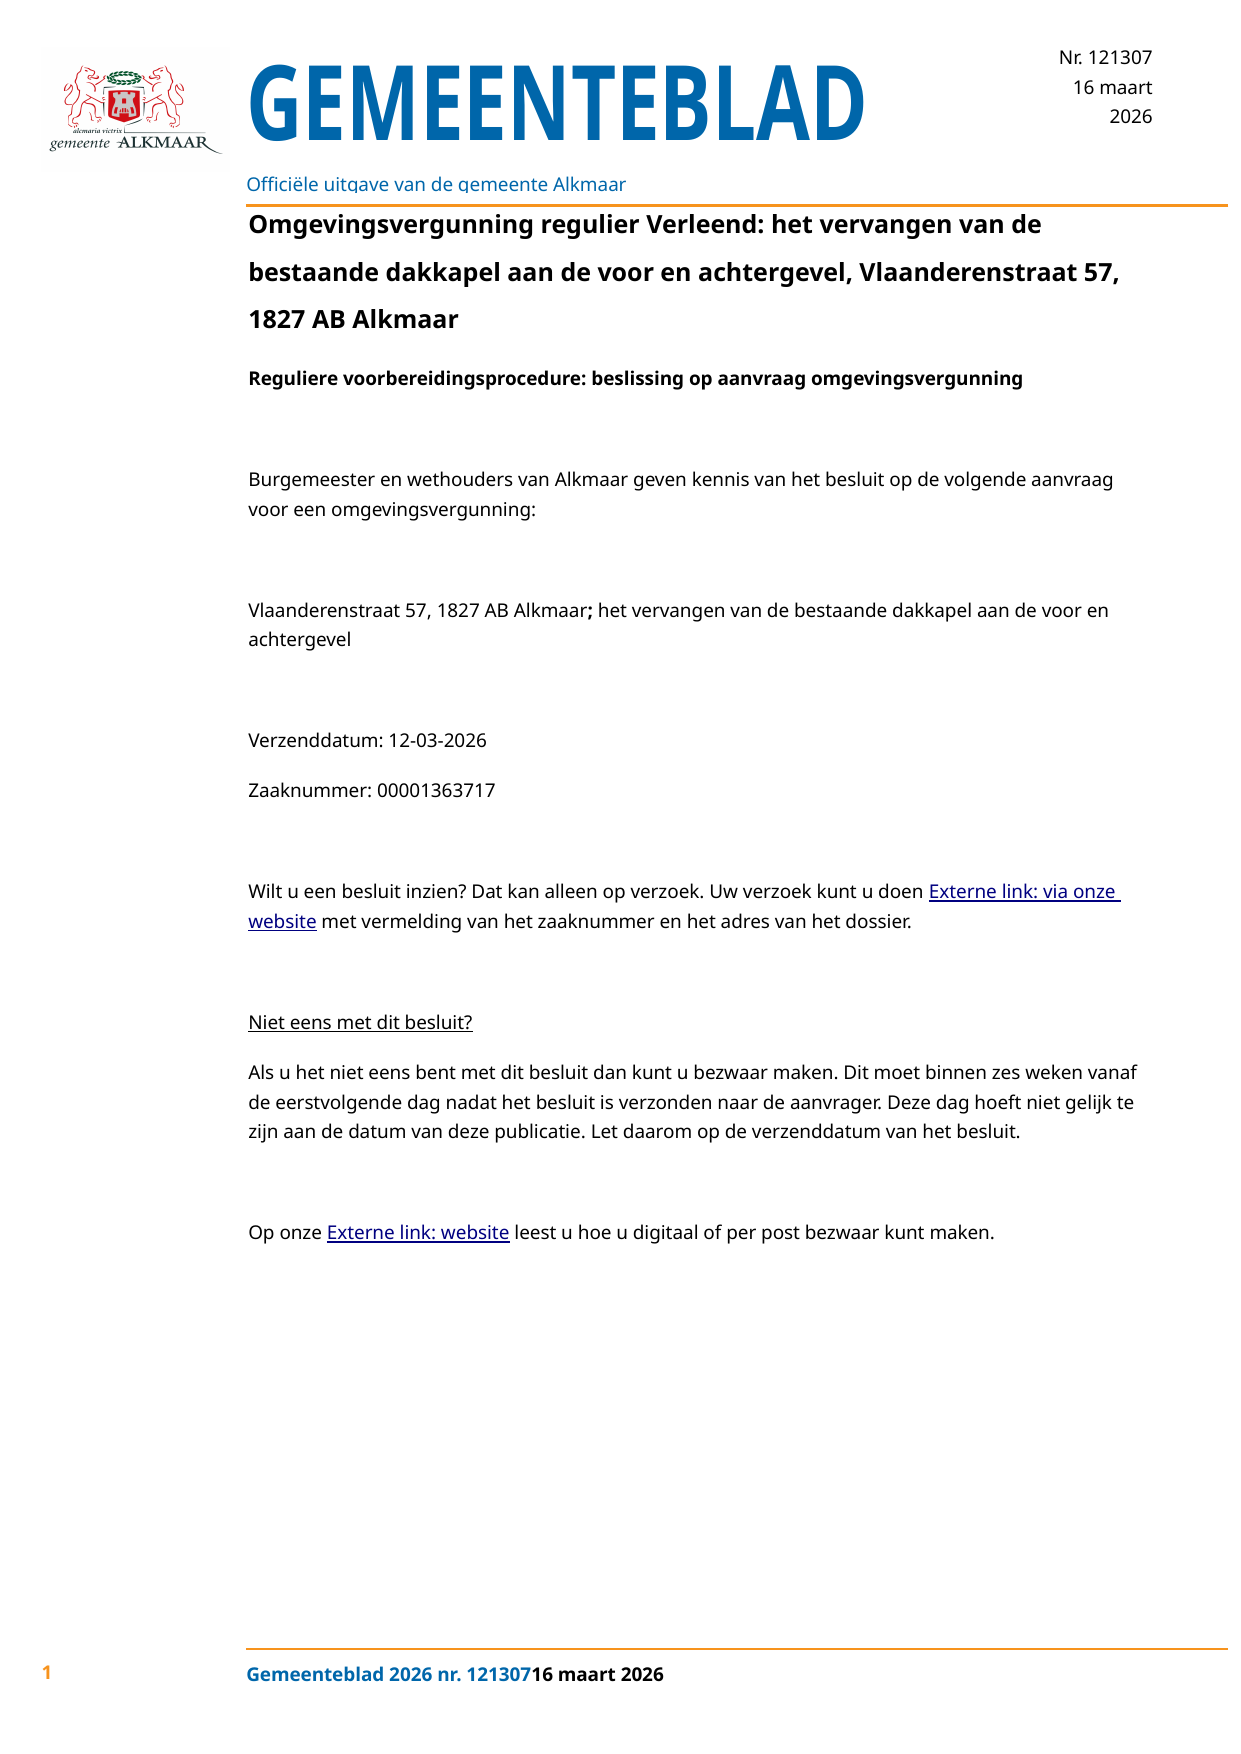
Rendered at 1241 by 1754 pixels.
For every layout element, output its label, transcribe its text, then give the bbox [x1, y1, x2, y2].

picture [41, 47, 231, 172]
text Niet eens met dit besluit? [248, 1009, 1152, 1034]
text Omgevingsvergunning regulier Verleend: het vervangen van de bestaande dakkapel aan de voor en achtergevel, Vlaanderenstraat 57, 1827 AB Alkmaar [248, 207, 1152, 336]
text Verzenddatum: 12-03-2026 [248, 727, 1152, 753]
text Burgemeester en wethouders van Alkmaar geven kennis van het besluit op de volgende aanvraag voor een omgevingsvergunning: [248, 466, 1152, 522]
text Wilt u een besluit inzien? Dat kan alleen op verzoek. Uw verzoek kunt u doen Externe link: via onze website met vermelding van het zaaknummer en het adres van het dossier. [248, 878, 1152, 934]
text Vlaanderenstraat 57, 1827 AB Alkmaar; het vervangen van de bestaande dakkapel aan de voor en achtergevel [248, 597, 1152, 652]
text Zaaknummer: 00001363717 [248, 778, 1152, 803]
text Reguliere voorbereidingsprocedure: beslissing op aanvraag omgevingsvergunning [248, 366, 1152, 391]
text Op onze Externe link: website leest u hoe u digitaal of per post bezwaar kunt maken. [248, 1219, 1152, 1245]
text Als u het niet eens bent met dit besluit dan kunt u bezwaar maken. Dit moet binnen zes weken vanaf de eerstvolgende dag nadat het besluit is verzonden naar de aanvrager. Deze dag hoeft niet gelijk te zijn aan de datum van deze publicatie. Let daarom op de verzenddatum van het besluit. [248, 1059, 1152, 1144]
